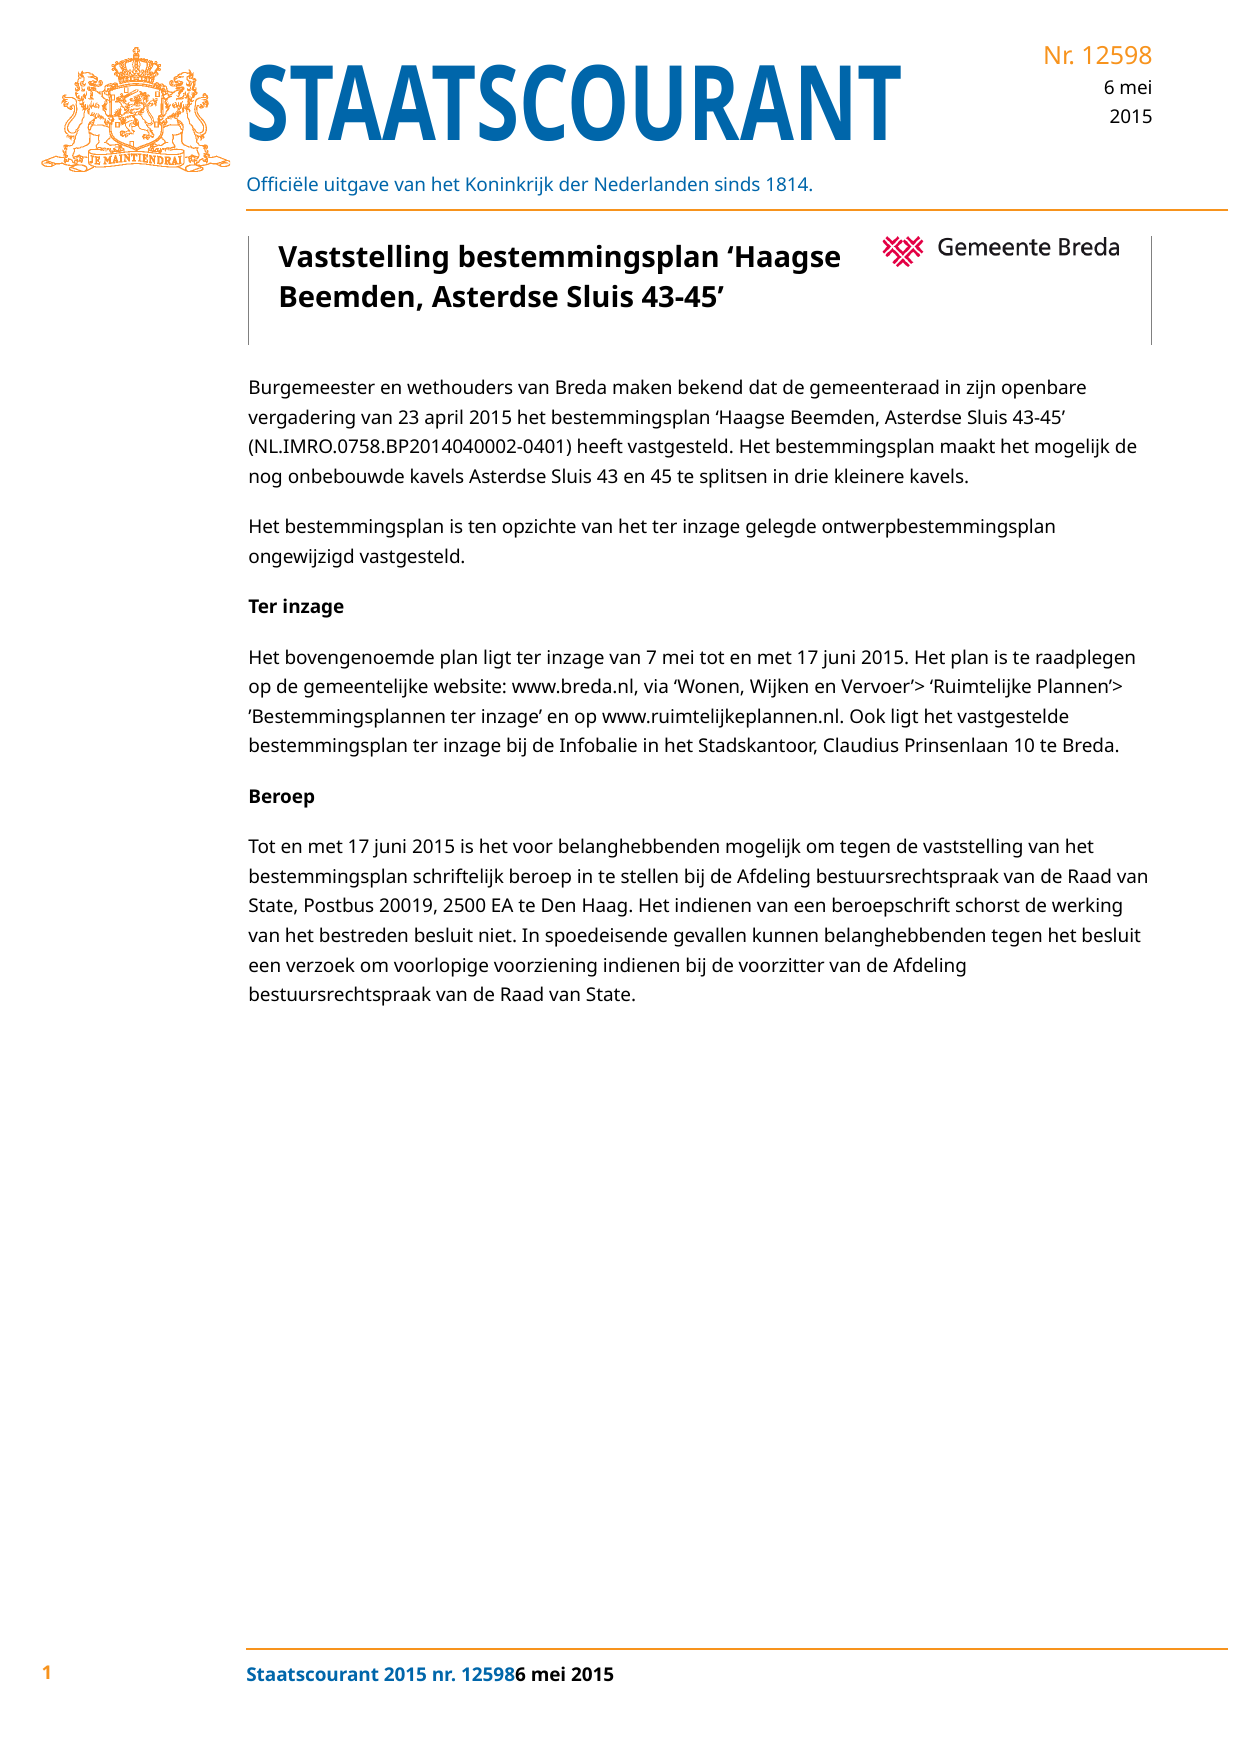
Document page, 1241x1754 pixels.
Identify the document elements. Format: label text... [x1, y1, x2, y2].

text Ter inzage [248, 593, 1152, 619]
text Het bestemmingsplan is ten opzichte van het ter inzage gelegde ontwerpbestemmingsplan ongewijzigd vastgesteld. [248, 513, 1152, 569]
text Burgemeester en wethouders van Breda maken bekend dat de gemeenteraad in zijn openbare vergadering van 23 april 2015 het bestemmingsplan ‘Haagse Beemden, Asterdse Sluis 43-45’ (NL.IMRO.0758.BP2014040002-0401) heeft vastgesteld. Het bestemmingsplan maakt het mogelijk de nog onbebouwde kavels Asterdse Sluis 43 en 45 te splitsen in drie kleinere kavels. [248, 374, 1152, 489]
text Tot en met 17 juni 2015 is het voor belanghebbenden mogelijk om tegen de vaststelling van het bestemmingsplan schriftelijk beroep in te stellen bij de Afdeling bestuursrechtspraak van de Raad van State, Postbus 20019, 2500 EA te Den Haag. Het indienen van een beroepschrift schorst de werking van het bestreden besluit niet. In spoedeisende gevallen kunnen belanghebbenden tegen het besluit een verzoek om voorlopige voorziening indienen bij de voorzitter van de Afdeling bestuursrechtspraak van de Raad van State. [248, 833, 1152, 1007]
text Het bovengenoemde plan ligt ter inzage van 7 mei tot en met 17 juni 2015. Het plan is te raadplegen op de gemeentelijke website: www.breda.nl, via ‘Wonen, Wijken en Vervoer’> ‘Ruimtelijke Plannen’> ’Bestemmingsplannen ter inzage’ en op www.ruimtelijkeplannen.nl. Ook ligt het vastgestelde bestemmingsplan ter inzage bij de Infobalie in het Stadskantoor, Claudius Prinsenlaan 10 te Breda. [248, 644, 1152, 758]
text Beroep [248, 783, 1152, 809]
picture [882, 236, 1119, 267]
table_header Vaststelling bestemmingsplan ‘Haagse Beemden, Asterdse Sluis 43-45’ [249, 236, 850, 345]
picture [41, 47, 231, 172]
table_header [850, 236, 1151, 345]
